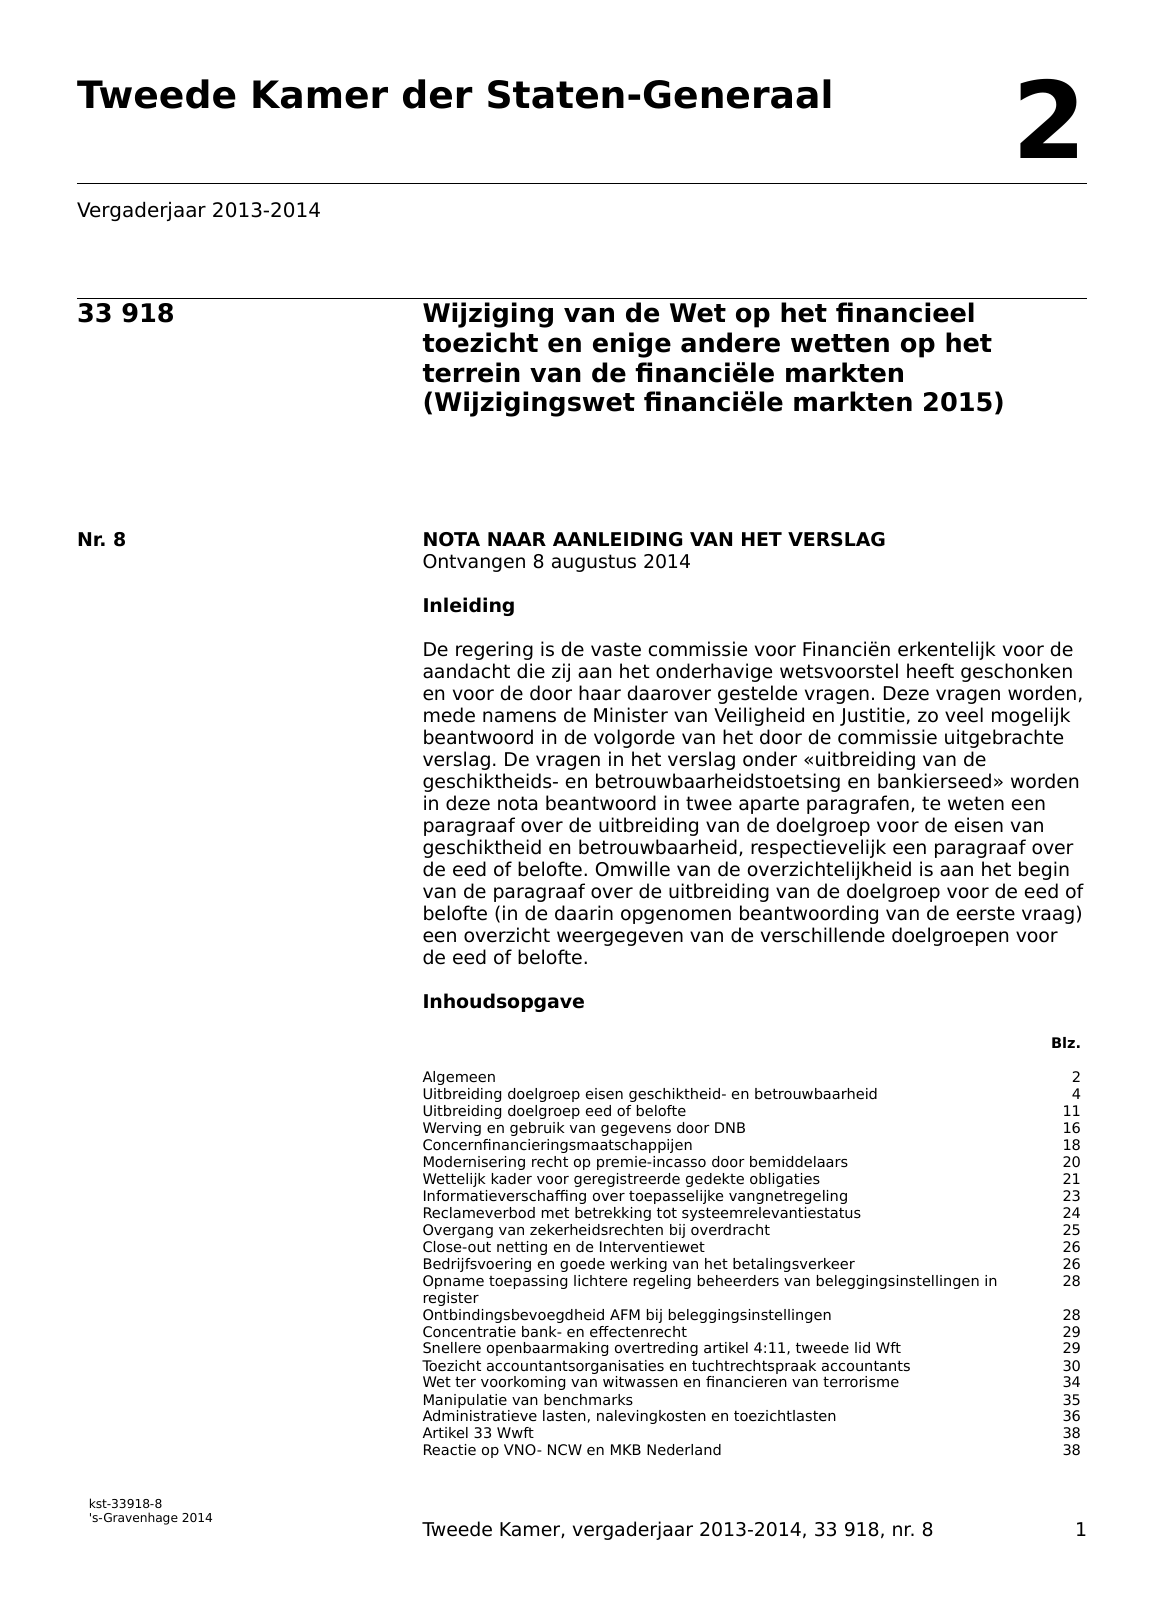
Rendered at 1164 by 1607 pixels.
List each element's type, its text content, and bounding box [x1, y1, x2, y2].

table_cell 24 [1013, 1205, 1087, 1222]
table_cell Vergaderjaar 2013-2014 [77, 184, 1087, 298]
table_cell [422, 1052, 1013, 1069]
table_cell 4 [1013, 1086, 1087, 1103]
table_cell Uitbreiding doelgroep eed of belofte [422, 1103, 1013, 1120]
table_cell Ontbindingsbevoegdheid AFM bij beleggingsinstellingen [422, 1306, 1013, 1323]
table_header Tweede Kamer der Staten-Generaal [77, 59, 886, 183]
table_cell Werving en gebruik van gegevens door DNB [422, 1120, 1013, 1137]
table_cell 36 [1013, 1408, 1087, 1425]
table_cell 20 [1013, 1154, 1087, 1171]
table_cell Informatieverschaffing over toepasselijke vangnetregeling [422, 1188, 1013, 1204]
table_cell 29 [1013, 1340, 1087, 1357]
table_cell 35 [1013, 1391, 1087, 1408]
text Ontvangen 8 augustus 2014 [422, 551, 1087, 573]
text De regering is de vaste commissie voor Financiën erkentelijk voor de aandacht die zij aan het onderhavige wetsvoorstel heeft geschonken en voor de door haar daarover gestelde vragen. Deze vragen worden, mede namens de Minister van Veiligheid en Justitie, zo veel mogelijk beantwoord in de volgorde van het door de commissie uitgebrachte verslag. De vragen in het verslag onder «uitbreiding van de geschiktheids- en betrouwbaarheidstoetsing en bankierseed» worden in deze nota beantwoord in twee aparte paragrafen, te weten een paragraaf over de uitbreiding van de doelgroep voor de eisen van geschiktheid en betrouwbaarheid, respectievelijk een paragraaf over de eed of belofte. Omwille van de overzichtelijkheid is aan het begin van de paragraaf over de uitbreiding van de doelgroep voor de eed of belofte (in de daarin opgenomen beantwoording van de eerste vraag) een overzicht weergegeven van de verschillende doelgroepen voor de eed of belofte. [422, 639, 1087, 969]
table_cell Modernisering recht op premie-incasso door bemiddelaars [422, 1154, 1013, 1171]
subtitle Inleiding [422, 595, 1087, 617]
table_cell 38 [1013, 1425, 1087, 1442]
table_cell [1013, 1052, 1087, 1069]
table_cell Toezicht accountantsorganisaties en tuchtrechtspraak accountants [422, 1358, 1013, 1374]
table_cell Reclameverbod met betrekking tot systeemrelevantiestatus [422, 1205, 1013, 1222]
table_cell Close-out netting en de Interventiewet [422, 1239, 1013, 1256]
table_cell 16 [1013, 1120, 1087, 1137]
table_cell Opname toepassing lichtere regeling beheerders van beleggingsinstellingen in register [422, 1273, 1013, 1306]
table_cell Wettelijk kader voor geregistreerde gedekte obligaties [422, 1171, 1013, 1188]
table_cell Uitbreiding doelgroep eisen geschiktheid- en betrouwbaarheid [422, 1086, 1013, 1103]
table_cell 34 [1013, 1374, 1087, 1391]
subtitle 33 918 Wijziging van de Wet op het financieel toezicht en enige andere wetten op het terrein van de financiële markten (Wijzigingswet financiële markten 2015) [77, 299, 1087, 418]
table_header Blz. [1013, 1035, 1087, 1052]
table_cell Bedrijfsvoering en goede werking van het betalingsverkeer [422, 1256, 1013, 1272]
table_cell 26 [1013, 1256, 1087, 1272]
table_cell 28 [1013, 1306, 1087, 1323]
table_cell 28 [1013, 1273, 1087, 1306]
table_cell Snellere openbaarmaking overtreding artikel 4:11, tweede lid Wft [422, 1340, 1013, 1357]
table_cell 11 [1013, 1103, 1087, 1120]
table_cell 18 [1013, 1137, 1087, 1154]
table_cell Wet ter voorkoming van witwassen en financieren van terrorisme [422, 1374, 1013, 1391]
subtitle Nr. 8 NOTA NAAR AANLEIDING VAN HET VERSLAG [77, 529, 1087, 551]
table_cell 25 [1013, 1222, 1087, 1238]
table_cell Concentratie bank- en effectenrecht [422, 1324, 1013, 1340]
table_cell 21 [1013, 1171, 1087, 1188]
table_cell 30 [1013, 1358, 1087, 1374]
table_cell Artikel 33 Wwft [422, 1425, 1013, 1442]
table_header 2 [886, 59, 1087, 183]
table_cell Algemeen [422, 1069, 1013, 1086]
table_cell Administratieve lasten, nalevingkosten en toezichtlasten [422, 1408, 1013, 1425]
table_cell 26 [1013, 1239, 1087, 1256]
table_cell 2 [1013, 1069, 1087, 1086]
table_cell 38 [1013, 1442, 1087, 1459]
table_cell Concernfinancieringsmaatschappijen [422, 1137, 1013, 1154]
text kst-33918-8 [88, 1497, 323, 1511]
text 's-Gravenhage 2014 [88, 1511, 323, 1525]
table_cell Reactie op VNO- NCW en MKB Nederland [422, 1442, 1013, 1459]
table_cell Manipulatie van benchmarks [422, 1391, 1013, 1408]
subtitle Inhoudsopgave [422, 991, 1087, 1013]
table_header [422, 1035, 1013, 1052]
table_cell 23 [1013, 1188, 1087, 1204]
table_cell 29 [1013, 1324, 1087, 1340]
table_cell Overgang van zekerheidsrechten bij overdracht [422, 1222, 1013, 1238]
